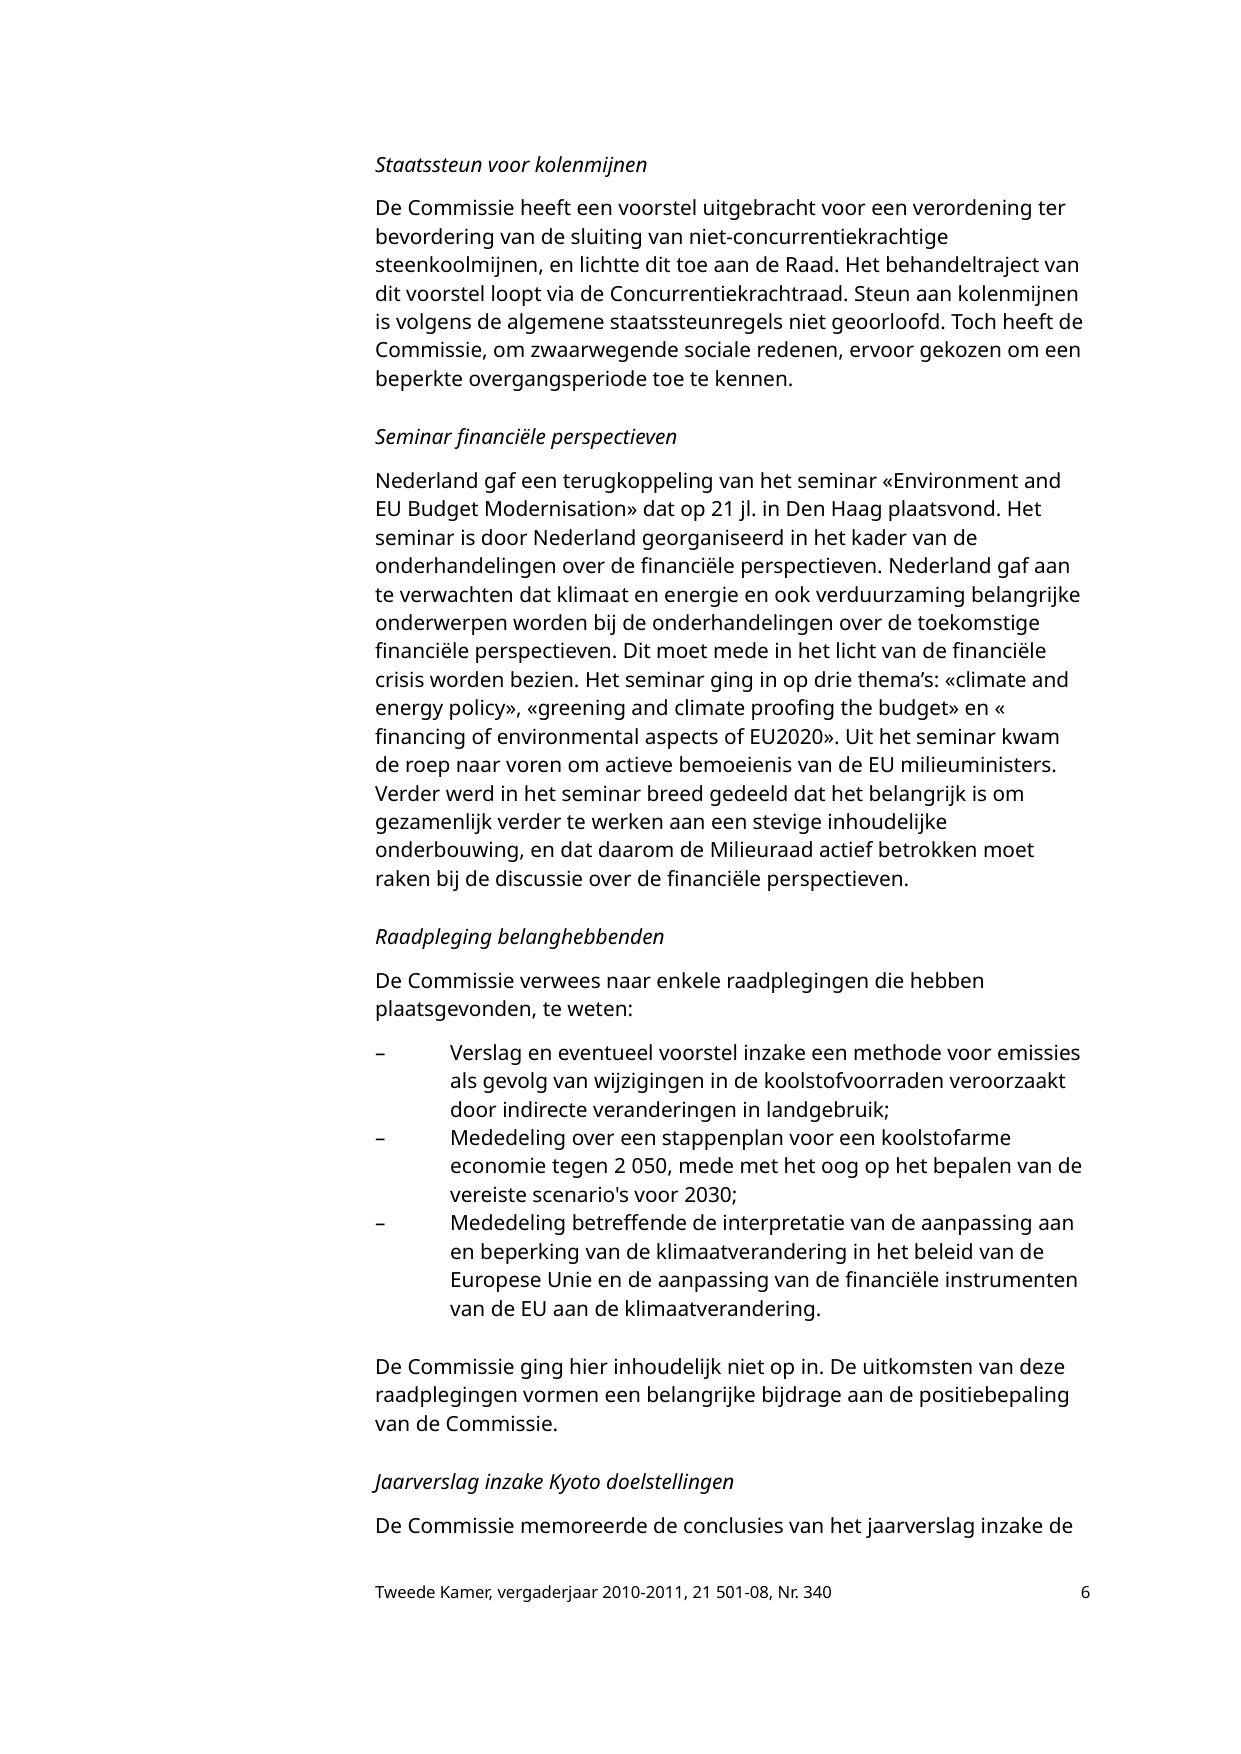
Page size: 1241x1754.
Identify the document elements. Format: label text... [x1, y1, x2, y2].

text Raadpleging belanghebbenden [375, 922, 1090, 951]
list Verslag en eventueel voorstel inzake een methode voor emissies als gevolg van wijzigingen in de koolstofvoorraden veroorzaakt door indirecte veranderingen in landgebruik; [375, 1038, 1090, 1123]
text De Commissie heeft een voorstel uitgebracht voor een verordening ter bevordering van de sluiting van niet-concurrentiekrachtige steenkoolmijnen, en lichtte dit toe aan de Raad. Het behandeltraject van dit voorstel loopt via de Concurrentiekrachtraad. Steun aan kolenmijnen is volgens de algemene staatssteunregels niet geoorloofd. Toch heeft de Commissie, om zwaarwegende sociale redenen, ervoor gekozen om een beperkte overgangsperiode toe te kennen. [375, 193, 1090, 392]
text De Commissie memoreerde de conclusies van het jaarverslag inzake de [375, 1511, 1090, 1539]
text Jaarverslag inzake Kyoto doelstellingen [375, 1467, 1090, 1496]
list Mededeling betreffende de interpretatie van de aanpassing aan en beperking van de klimaatverandering in het beleid van de Europese Unie en de aanpassing van de financiële instrumenten van de EU aan de klimaatverandering. [375, 1208, 1090, 1322]
text Seminar financiële perspectieven [375, 422, 1090, 451]
text De Commissie verwees naar enkele raadplegingen die hebben plaatsgevonden, te weten: [375, 966, 1090, 1023]
text Nederland gaf een terugkoppeling van het seminar «Environment and EU Budget Modernisation» dat op 21 jl. in Den Haag plaatsvond. Het seminar is door Nederland georganiseerd in het kader van de onderhandelingen over de financiële perspectieven. Nederland gaf aan te verwachten dat klimaat en energie en ook verduurzaming belangrijke onderwerpen worden bij de onderhandelingen over de toekomstige financiële perspectieven. Dit moet mede in het licht van de financiële crisis worden bezien. Het seminar ging in op drie thema’s: «climate and energy policy», «greening and climate proofing the budget» en « financing of environmental aspects of EU2020». Uit het seminar kwam de roep naar voren om actieve bemoeienis van de EU milieuministers. Verder werd in het seminar breed gedeeld dat het belangrijk is om gezamenlijk verder te werken aan een stevige inhoudelijke onderbouwing, en dat daarom de Milieuraad actief betrokken moet raken bij de discussie over de financiële perspectieven. [375, 466, 1090, 892]
list Mededeling over een stappenplan voor een koolstofarme economie tegen 2 050, mede met het oog op het bepalen van de vereiste scenario's voor 2030; [375, 1123, 1090, 1208]
text Staatssteun voor kolenmijnen [375, 150, 1090, 178]
text De Commissie ging hier inhoudelijk niet op in. De uitkomsten van deze raadplegingen vormen een belangrijke bijdrage aan de positiebepaling van de Commissie. [375, 1352, 1090, 1437]
